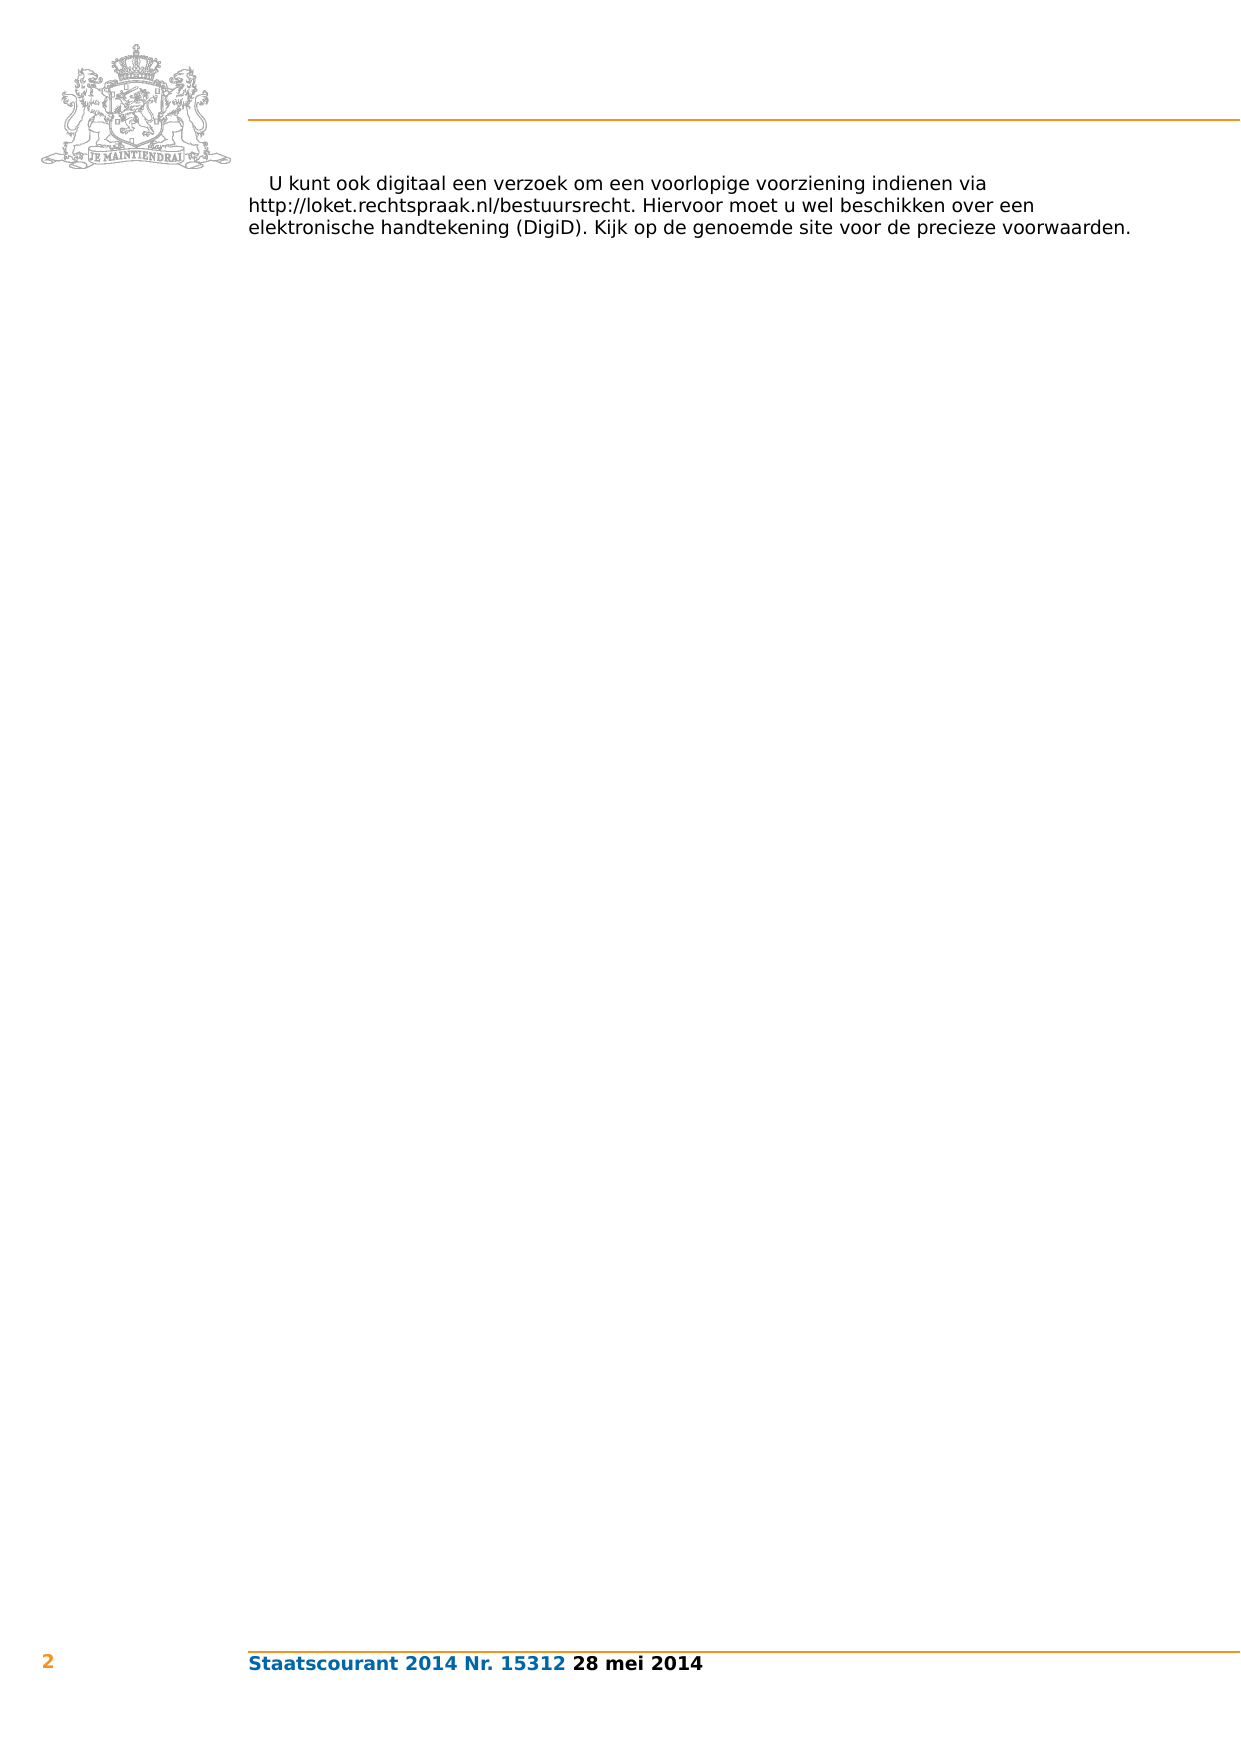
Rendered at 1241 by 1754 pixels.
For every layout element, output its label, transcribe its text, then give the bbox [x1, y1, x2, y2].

text U kunt ook digitaal een verzoek om een voorlopige voorziening indienen via http://loket.rechtspraak.nl/bestuursrecht. Hiervoor moet u wel beschikken over een elektronische handtekening (DigiD). Kijk op de genoemde site voor de precieze voorwaarden. [248, 173, 1163, 239]
picture [41, 44, 231, 169]
